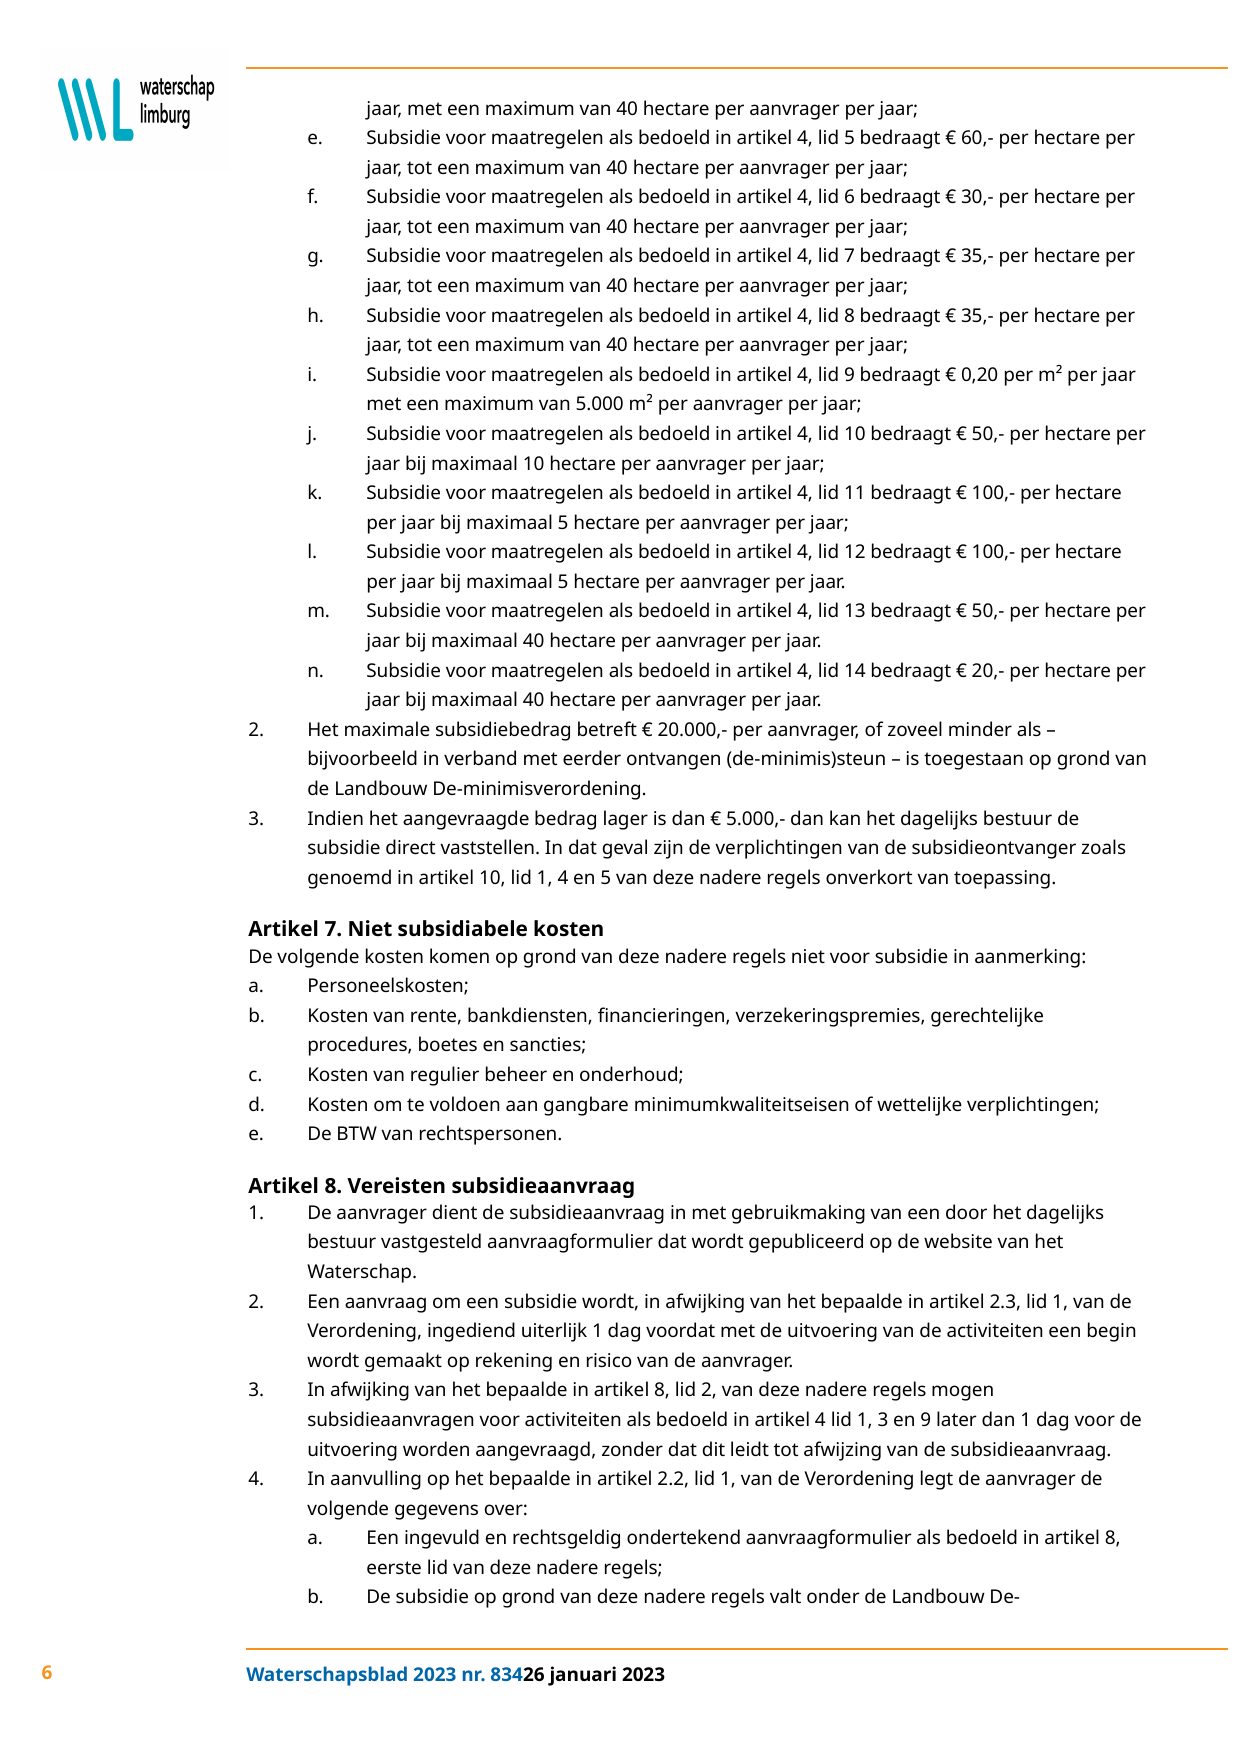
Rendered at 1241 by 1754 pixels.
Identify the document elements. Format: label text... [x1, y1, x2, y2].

list De BTW van rechtspersonen. [248, 1120, 1152, 1146]
list Subsidie voor maatregelen als bedoeld in artikel 4, lid 7 bedraagt € 35,- per hectare per jaar, tot een maximum van 40 hectare per aanvrager per jaar; [307, 243, 1152, 298]
list jaar, met een maximum van 40 hectare per aanvrager per jaar; [307, 95, 1152, 121]
text De volgende kosten komen op grond van deze nadere regels niet voor subsidie in aanmerking: [248, 943, 1152, 968]
list Indien het aangevraagde bedrag lager is dan € 5.000,- dan kan het dagelijks bestuur de subsidie direct vaststellen. In dat geval zijn de verplichtingen van de subsidieontvanger zoals genoemd in artikel 10, lid 1, 4 en 5 van deze nadere regels onverkort van toepassing. [248, 805, 1152, 890]
list De subsidie op grond van deze nadere regels valt onder de Landbouw De- [307, 1584, 1152, 1609]
list Een aanvraag om een subsidie wordt, in afwijking van het bepaalde in artikel 2.3, lid 1, van de Verordening, ingediend uiterlijk 1 dag voordat met de uitvoering van de activiteiten een begin wordt gemaakt op rekening en risico van de aanvrager. [248, 1288, 1152, 1373]
list Subsidie voor maatregelen als bedoeld in artikel 4, lid 14 bedraagt € 20,- per hectare per jaar bij maximaal 40 hectare per aanvrager per jaar. [307, 657, 1152, 712]
list Kosten van rente, bankdiensten, financieringen, verzekeringspremies, gerechtelijke procedures, boetes en sancties; [248, 1002, 1152, 1057]
list Personeelskosten; [248, 972, 1152, 998]
list De aanvrager dient de subsidieaanvraag in met gebruikmaking van een door het dagelijks bestuur vastgesteld aanvraagformulier dat wordt gepubliceerd op de website van het Waterschap. [248, 1199, 1152, 1284]
list Subsidie voor maatregelen als bedoeld in artikel 4, lid 6 bedraagt € 30,- per hectare per jaar, tot een maximum van 40 hectare per aanvrager per jaar; [307, 183, 1152, 239]
list Kosten om te voldoen aan gangbare minimumkwaliteitseisen of wettelijke verplichtingen; [248, 1091, 1152, 1116]
picture [41, 47, 231, 172]
list Het maximale subsidiebedrag betreft € 20.000,- per aanvrager, of zoveel minder als – bijvoorbeeld in verband met eerder ontvangen (de-minimis)steun – is toegestaan op grond van de Landbouw De-minimisverordening. [248, 716, 1152, 801]
list Kosten van regulier beheer en onderhoud; [248, 1061, 1152, 1087]
list Subsidie voor maatregelen als bedoeld in artikel 4, lid 5 bedraagt € 60,- per hectare per jaar, tot een maximum van 40 hectare per aanvrager per jaar; [307, 124, 1152, 180]
list In afwijking van het bepaalde in artikel 8, lid 2, van deze nadere regels mogen subsidieaanvragen voor activiteiten als bedoeld in artikel 4 lid 1, 3 en 9 later dan 1 dag voor de uitvoering worden aangevraagd, zonder dat dit leidt tot afwijzing van de subsidieaanvraag. [248, 1377, 1152, 1462]
text Artikel 8. Vereisten subsidieaanvraag [248, 1171, 1152, 1199]
list In aanvulling op het bepaalde in artikel 2.2, lid 1, van de Verordening legt de aanvrager de volgende gegevens over: [248, 1465, 1152, 1521]
list Een ingevuld en rechtsgeldig ondertekend aanvraagformulier als bedoeld in artikel 8, eerste lid van deze nadere regels; [307, 1524, 1152, 1580]
list Subsidie voor maatregelen als bedoeld in artikel 4, lid 12 bedraagt € 100,- per hectare per jaar bij maximaal 5 hectare per aanvrager per jaar. [307, 538, 1152, 594]
list Subsidie voor maatregelen als bedoeld in artikel 4, lid 11 bedraagt € 100,- per hectare per jaar bij maximaal 5 hectare per aanvrager per jaar; [307, 479, 1152, 535]
list Subsidie voor maatregelen als bedoeld in artikel 4, lid 8 bedraagt € 35,- per hectare per jaar, tot een maximum van 40 hectare per aanvrager per jaar; [307, 302, 1152, 357]
list Subsidie voor maatregelen als bedoeld in artikel 4, lid 9 bedraagt € 0,20 per m² per jaar met een maximum van 5.000 m² per aanvrager per jaar; [307, 361, 1152, 416]
text Artikel 7. Niet subsidiabele kosten [248, 914, 1152, 943]
list Subsidie voor maatregelen als bedoeld in artikel 4, lid 10 bedraagt € 50,- per hectare per jaar bij maximaal 10 hectare per aanvrager per jaar; [307, 420, 1152, 476]
list Subsidie voor maatregelen als bedoeld in artikel 4, lid 13 bedraagt € 50,- per hectare per jaar bij maximaal 40 hectare per aanvrager per jaar. [307, 598, 1152, 653]
